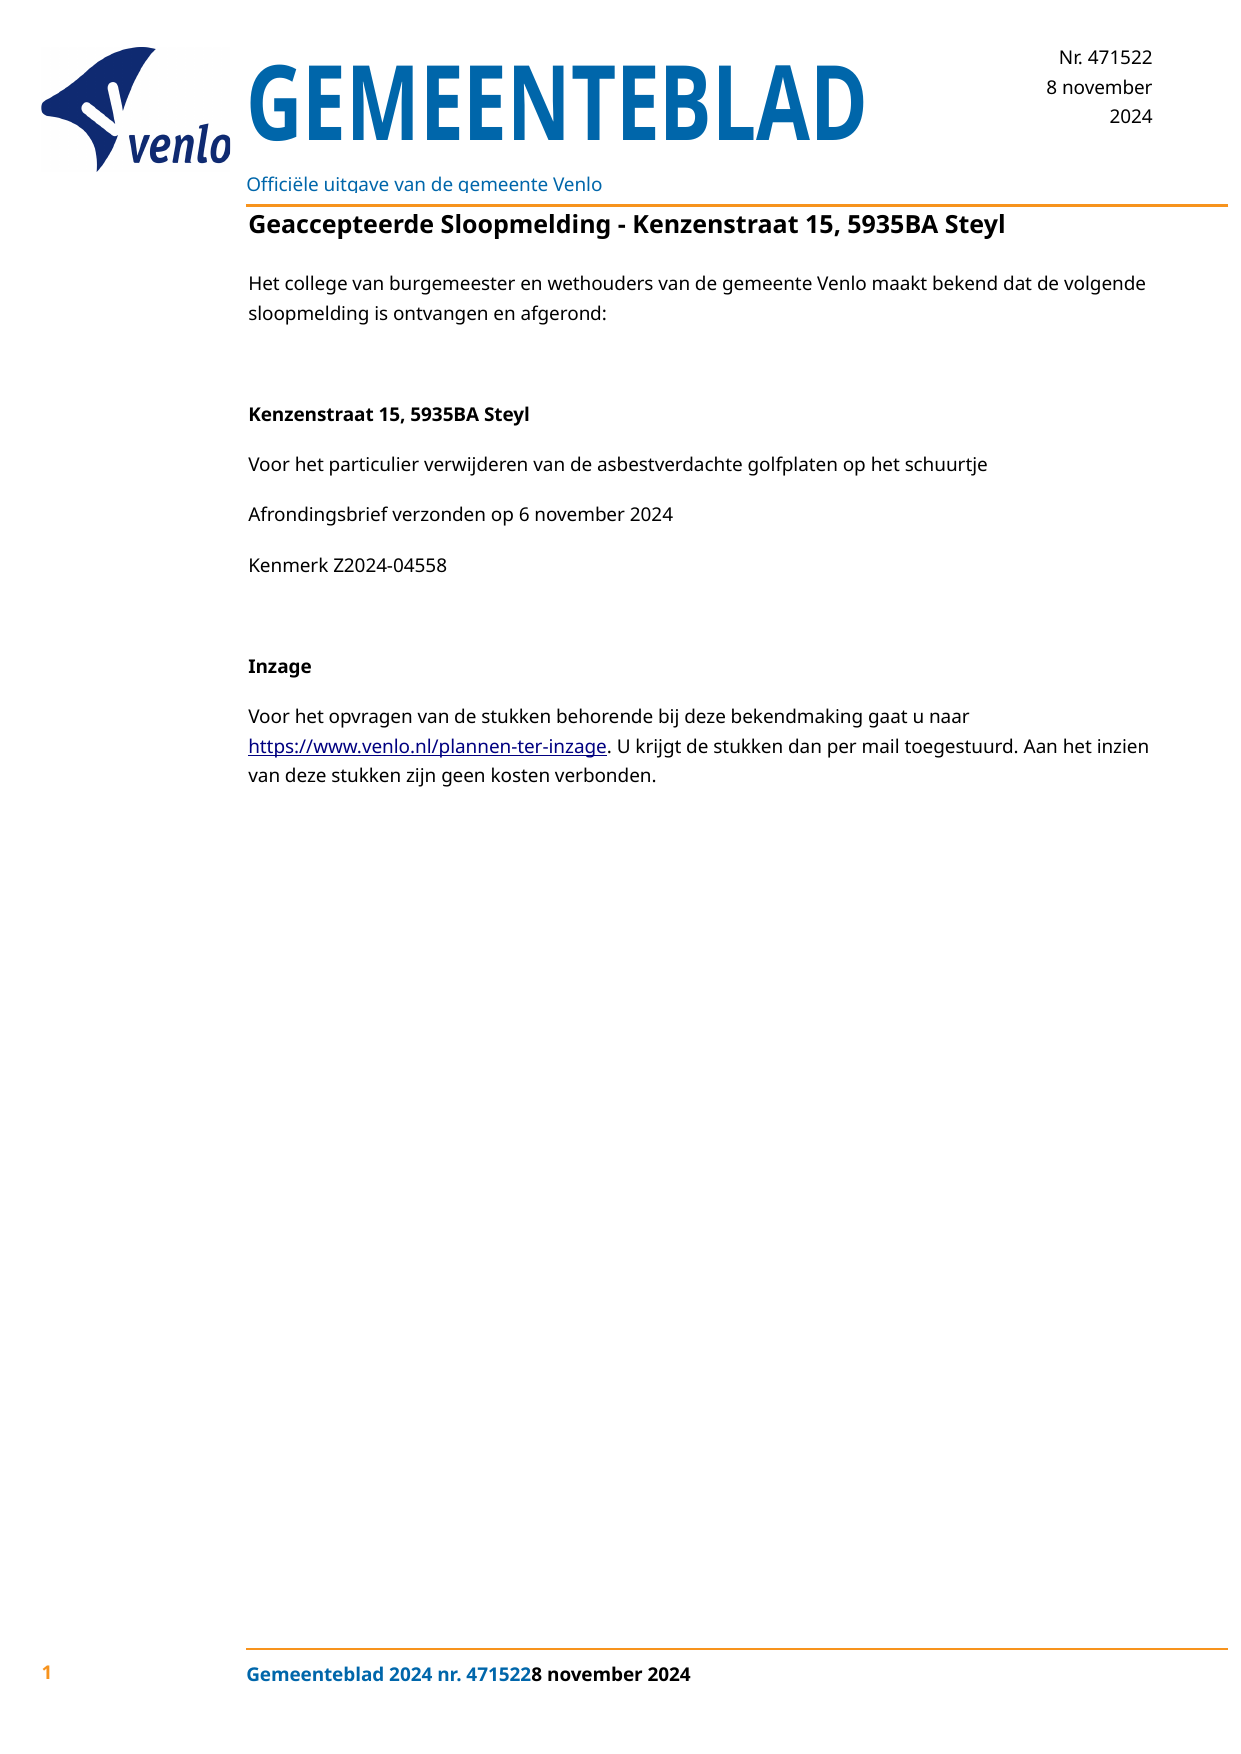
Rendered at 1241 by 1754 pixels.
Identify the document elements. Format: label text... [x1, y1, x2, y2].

text Afrondingsbrief verzonden op 6 november 2024 [248, 502, 1152, 527]
text Kenmerk Z2024-04558 [248, 552, 1152, 578]
text Geaccepteerde Sloopmelding - Kenzenstraat 15, 5935BA Steyl [248, 207, 1152, 241]
text Inzage [248, 653, 1152, 678]
picture [41, 47, 231, 172]
text Het college van burgemeester en wethouders van de gemeente Venlo maakt bekend dat de volgende sloopmelding is ontvangen en afgerond: [248, 270, 1152, 326]
text Kenzenstraat 15, 5935BA Steyl [248, 401, 1152, 426]
text Voor het opvragen van de stukken behorende bij deze bekendmaking gaat u naar https://www.venlo.nl/plannen-ter-inzage. U krijgt de stukken dan per mail toegestuurd. Aan het inzien van deze stukken zijn geen kosten verbonden. [248, 703, 1152, 788]
text Voor het particulier verwijderen van de asbestverdachte golfplaten op het schuurtje [248, 451, 1152, 477]
